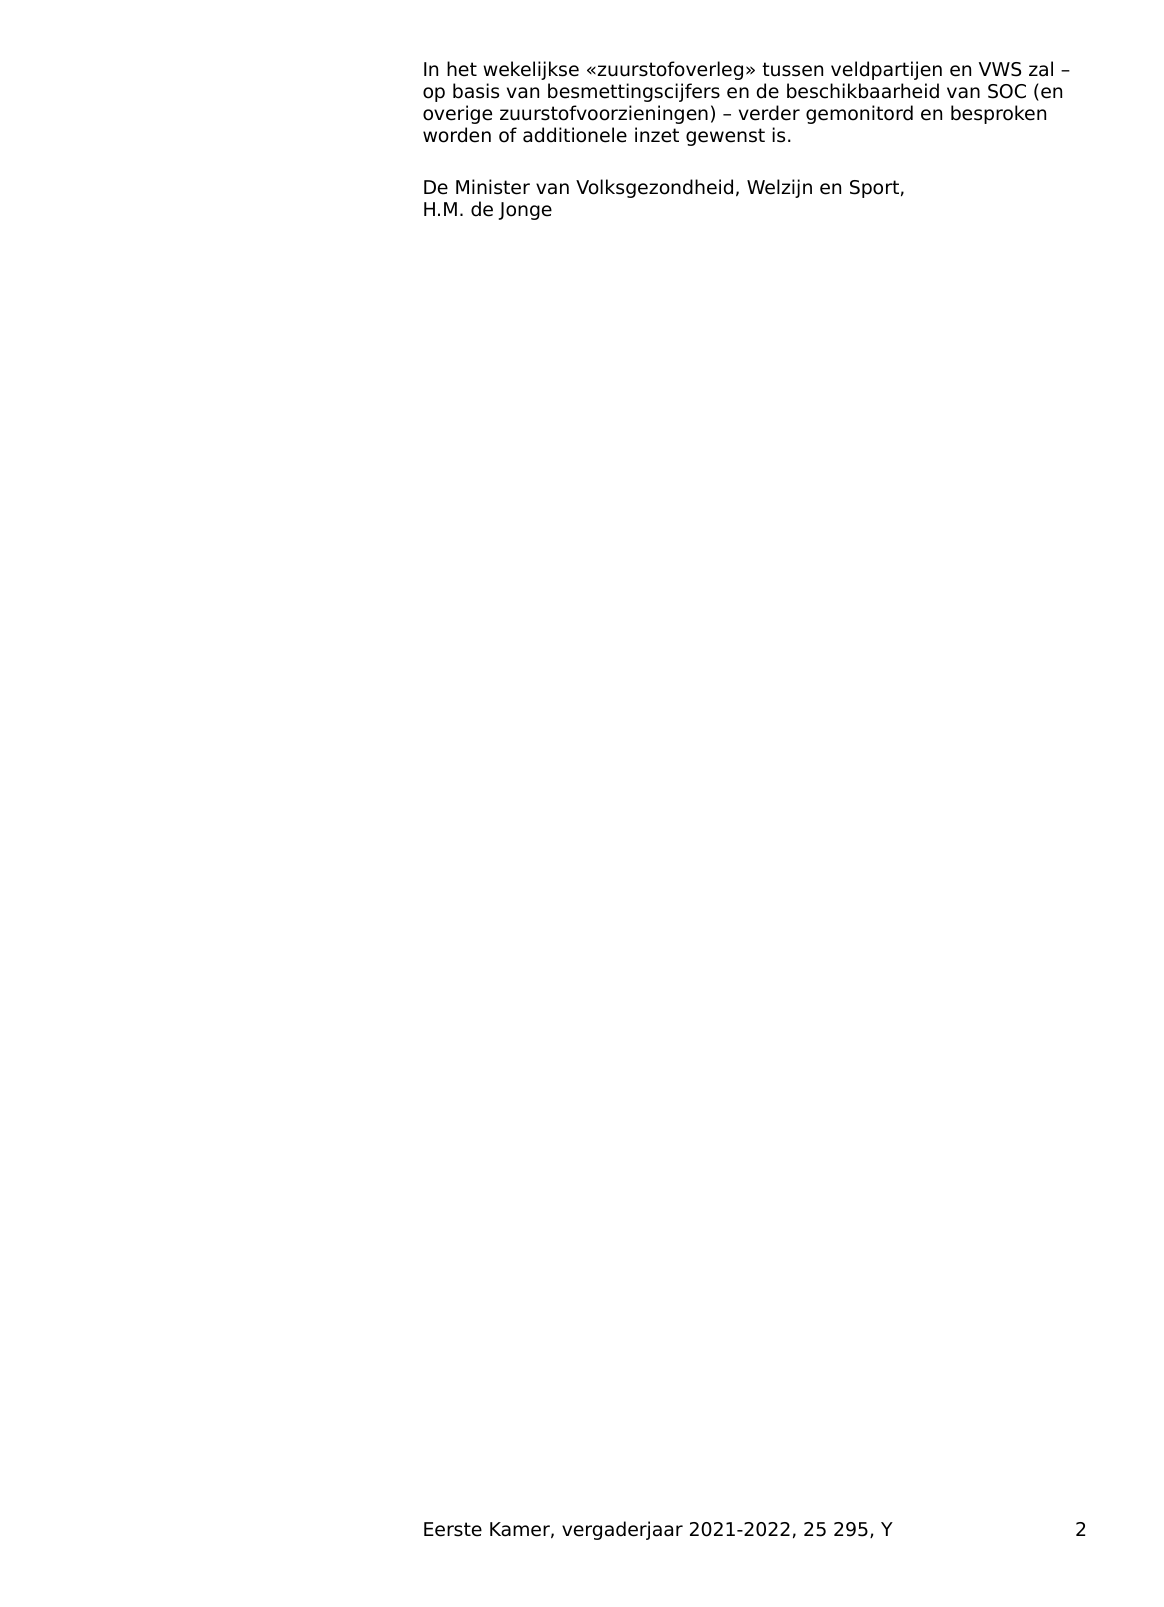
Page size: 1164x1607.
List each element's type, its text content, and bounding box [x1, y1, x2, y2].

text In het wekelijkse «zuurstofoverleg» tussen veldpartijen en VWS zal – op basis van besmettingscijfers en de beschikbaarheid van SOC (en overige zuurstofvoorzieningen) – verder gemonitord en besproken worden of additionele inzet gewenst is. [422, 59, 1087, 147]
text De Minister van Volksgezondheid, Welzijn en Sport, H.M. de Jonge [422, 177, 1087, 221]
